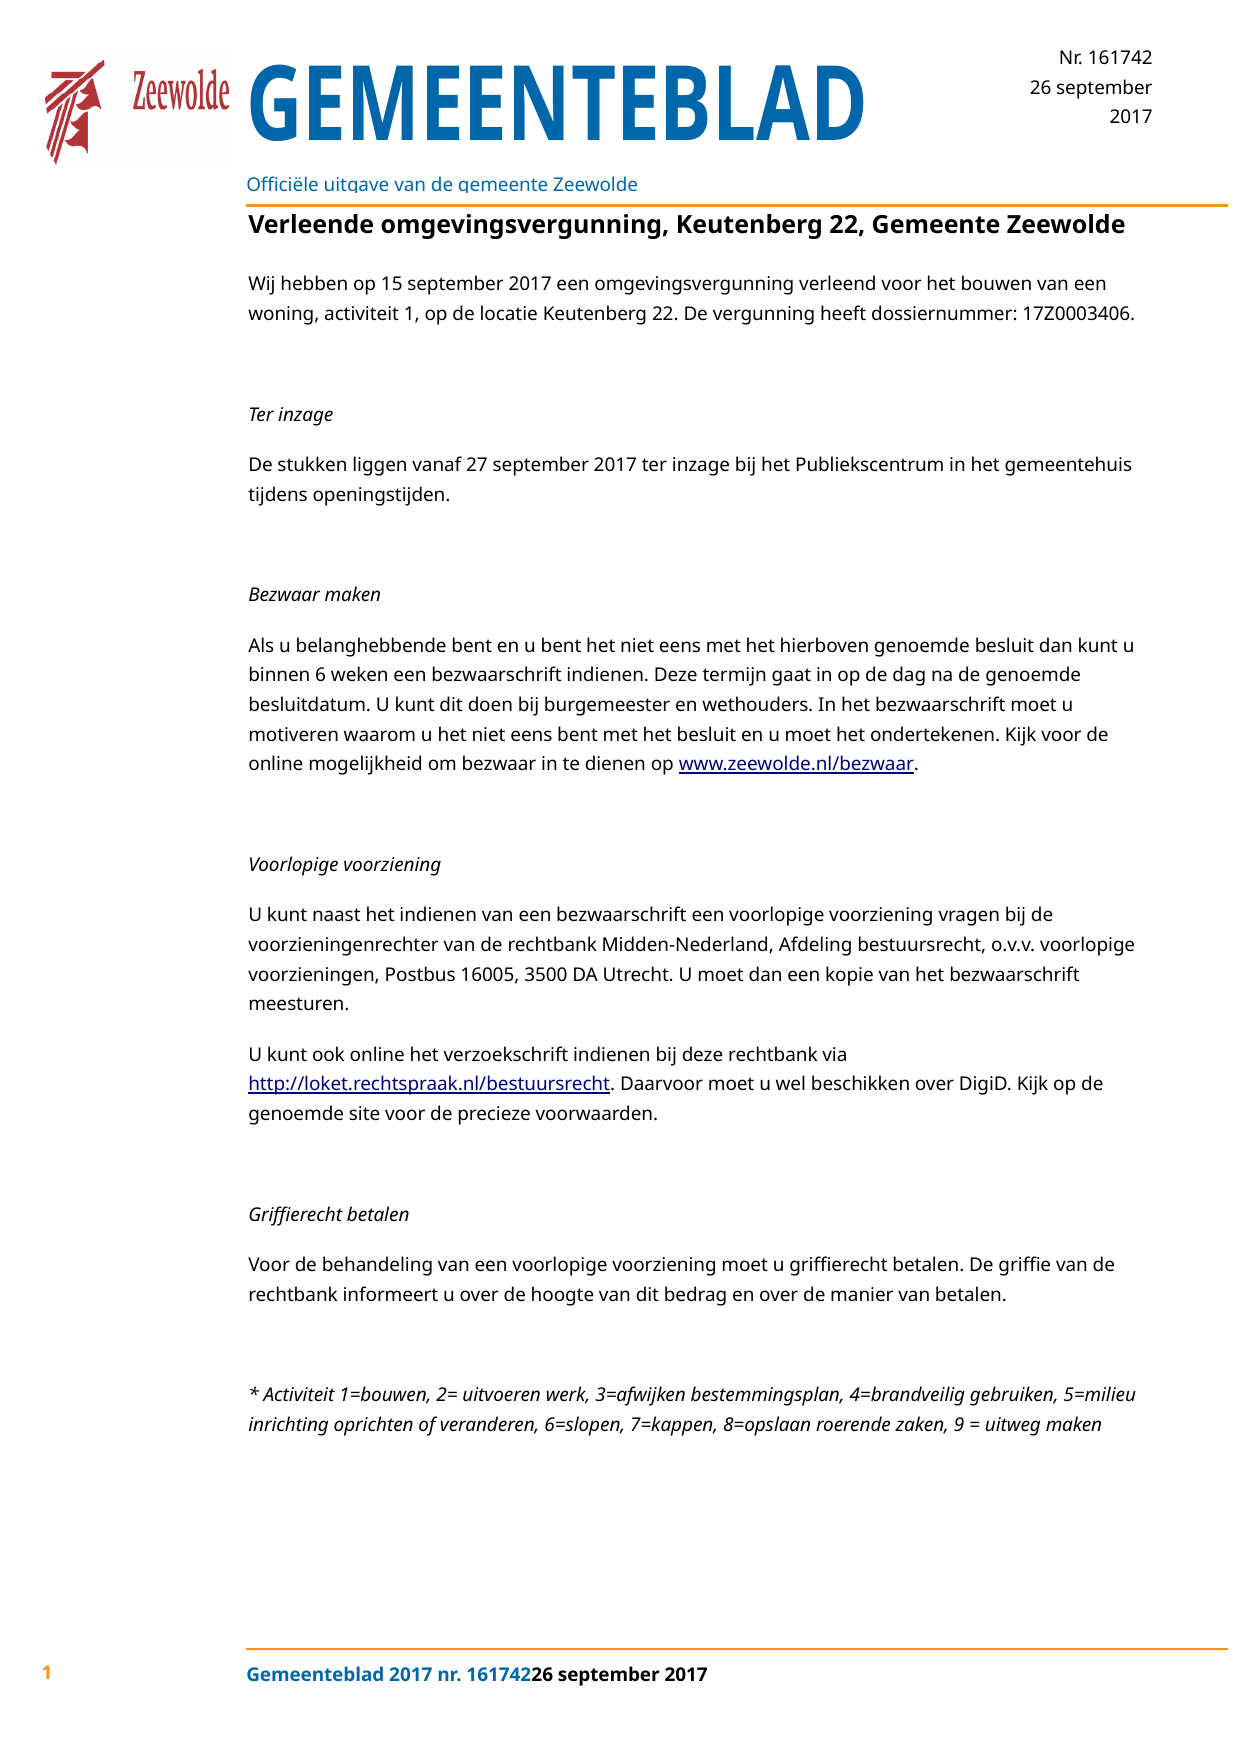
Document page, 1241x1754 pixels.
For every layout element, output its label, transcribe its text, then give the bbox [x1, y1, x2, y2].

text Wij hebben op 15 september 2017 een omgevingsvergunning verleend voor het bouwen van een woning, activiteit 1, op de locatie Keutenberg 22. De vergunning heeft dossiernummer: 17Z0003406. [248, 270, 1152, 326]
text U kunt naast het indienen van een bezwaarschrift een voorlopige voorziening vragen bij de voorzieningenrechter van de rechtbank Midden-Nederland, Afdeling bestuursrecht, o.v.v. voorlopige voorzieningen, Postbus 16005, 3500 DA Utrecht. U moet dan een kopie van het bezwaarschrift meesturen. [248, 902, 1152, 1016]
text Griffierecht betalen [248, 1201, 1152, 1226]
text Als u belanghebbende bent en u bent het niet eens met het hierboven genoemde besluit dan kunt u binnen 6 weken een bezwaarschrift indienen. Deze termijn gaat in op de dag na de genoemde besluitdatum. U kunt dit doen bij burgemeester en wethouders. In het bezwaarschrift moet u motiveren waarom u het niet eens bent met het besluit en u moet het ondertekenen. Kijk voor de online mogelijkheid om bezwaar in te dienen op www.zeewolde.nl/bezwaar. [248, 632, 1152, 776]
text Voor de behandeling van een voorlopige voorziening moet u griffierecht betalen. De griffie van de rechtbank informeert u over de hoogte van dit bedrag en over de manier van betalen. [248, 1251, 1152, 1306]
text U kunt ook online het verzoekschrift indienen bij deze rechtbank via http://loket.rechtspraak.nl/bestuursrecht. Daarvoor moet u wel beschikken over DigiD. Kijk op de genoemde site voor de precieze voorwaarden. [248, 1041, 1152, 1126]
text Ter inzage [248, 401, 1152, 426]
text Bezwaar maken [248, 582, 1152, 607]
text * Activiteit 1=bouwen, 2= uitvoeren werk, 3=afwijken bestemmingsplan, 4=brandveilig gebruiken, 5=milieu inrichting oprichten of veranderen, 6=slopen, 7=kappen, 8=opslaan roerende zaken, 9 = uitweg maken [248, 1382, 1152, 1437]
text Voorlopige voorziening [248, 851, 1152, 877]
text Verleende omgevingsvergunning, Keutenberg 22, Gemeente Zeewolde [248, 207, 1152, 241]
text De stukken liggen vanaf 27 september 2017 ter inzage bij het Publiekscentrum in het gemeentehuis tijdens openingstijden. [248, 451, 1152, 506]
picture [41, 47, 231, 172]
